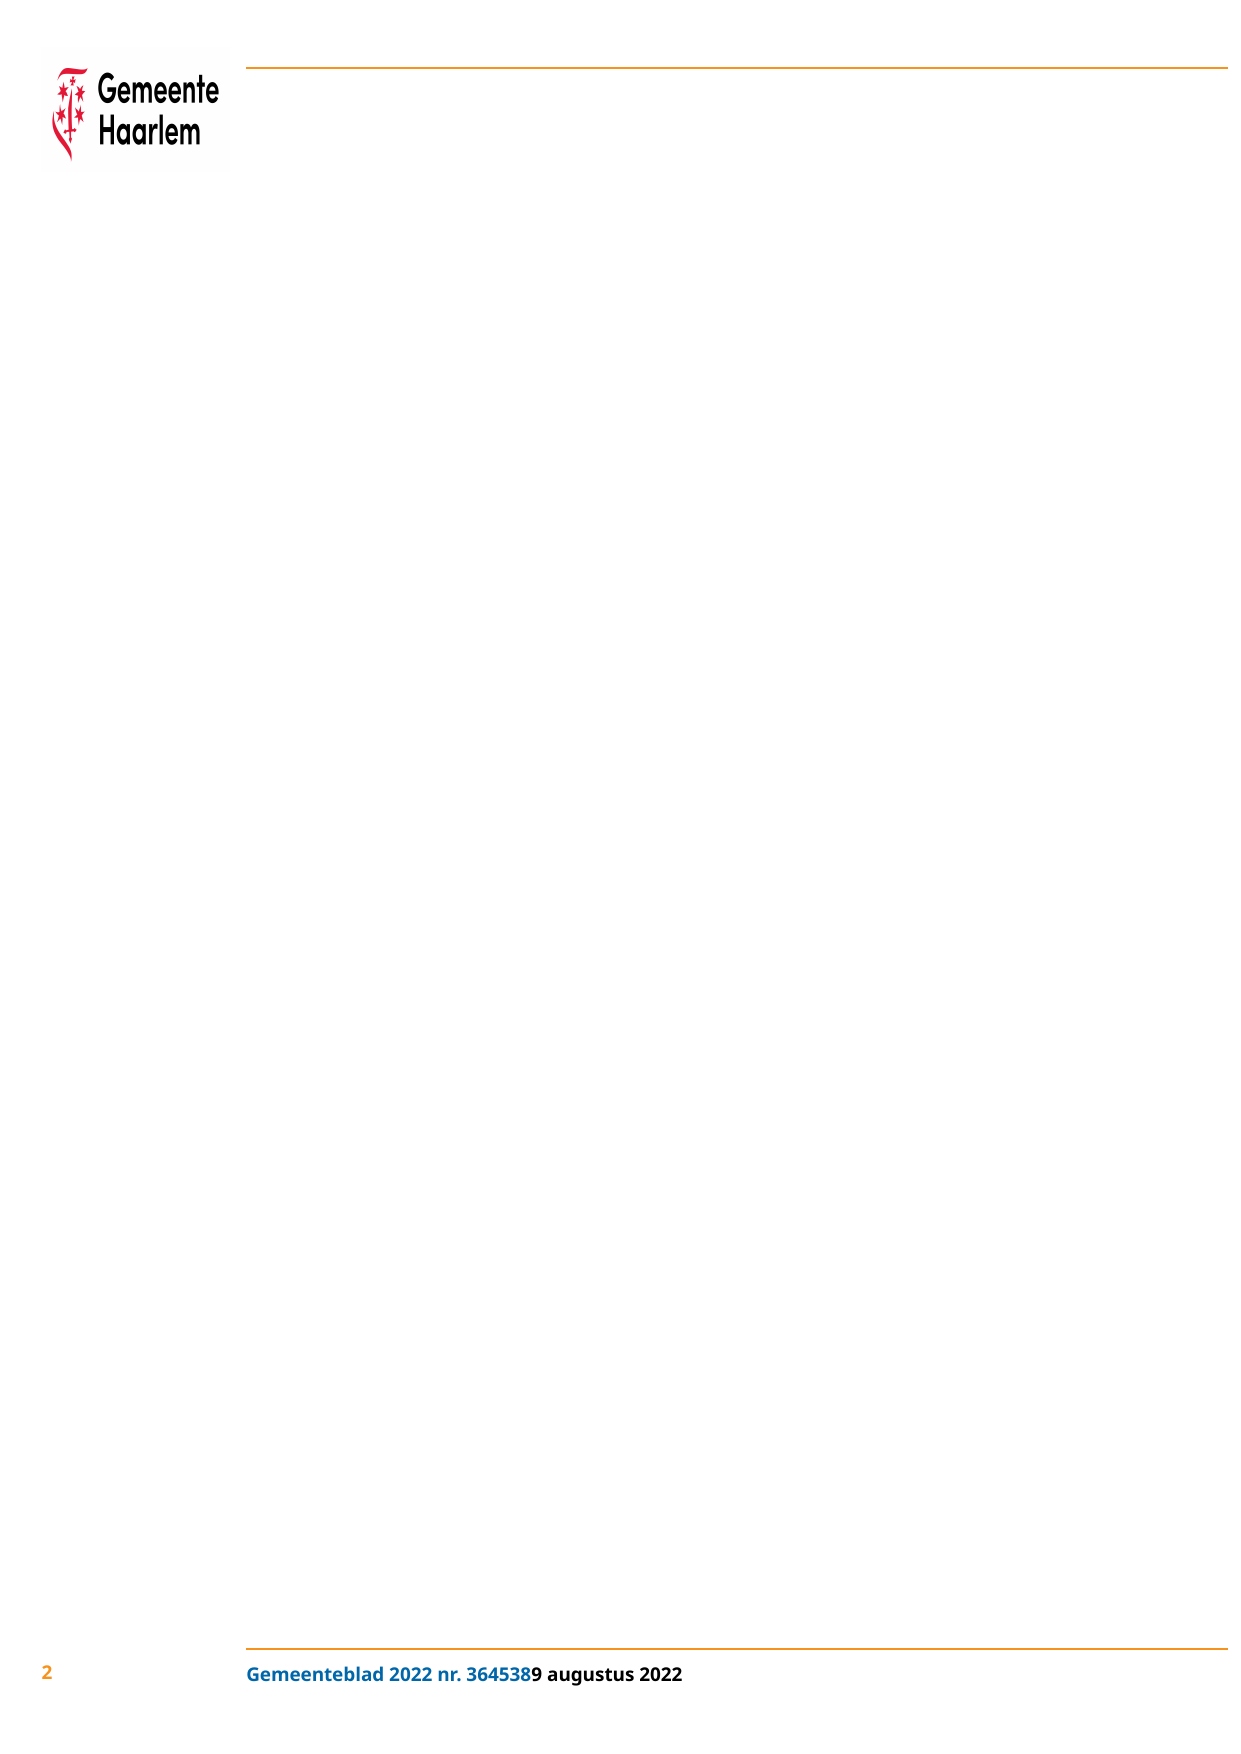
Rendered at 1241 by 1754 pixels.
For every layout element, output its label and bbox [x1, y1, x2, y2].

picture [41, 47, 231, 172]
